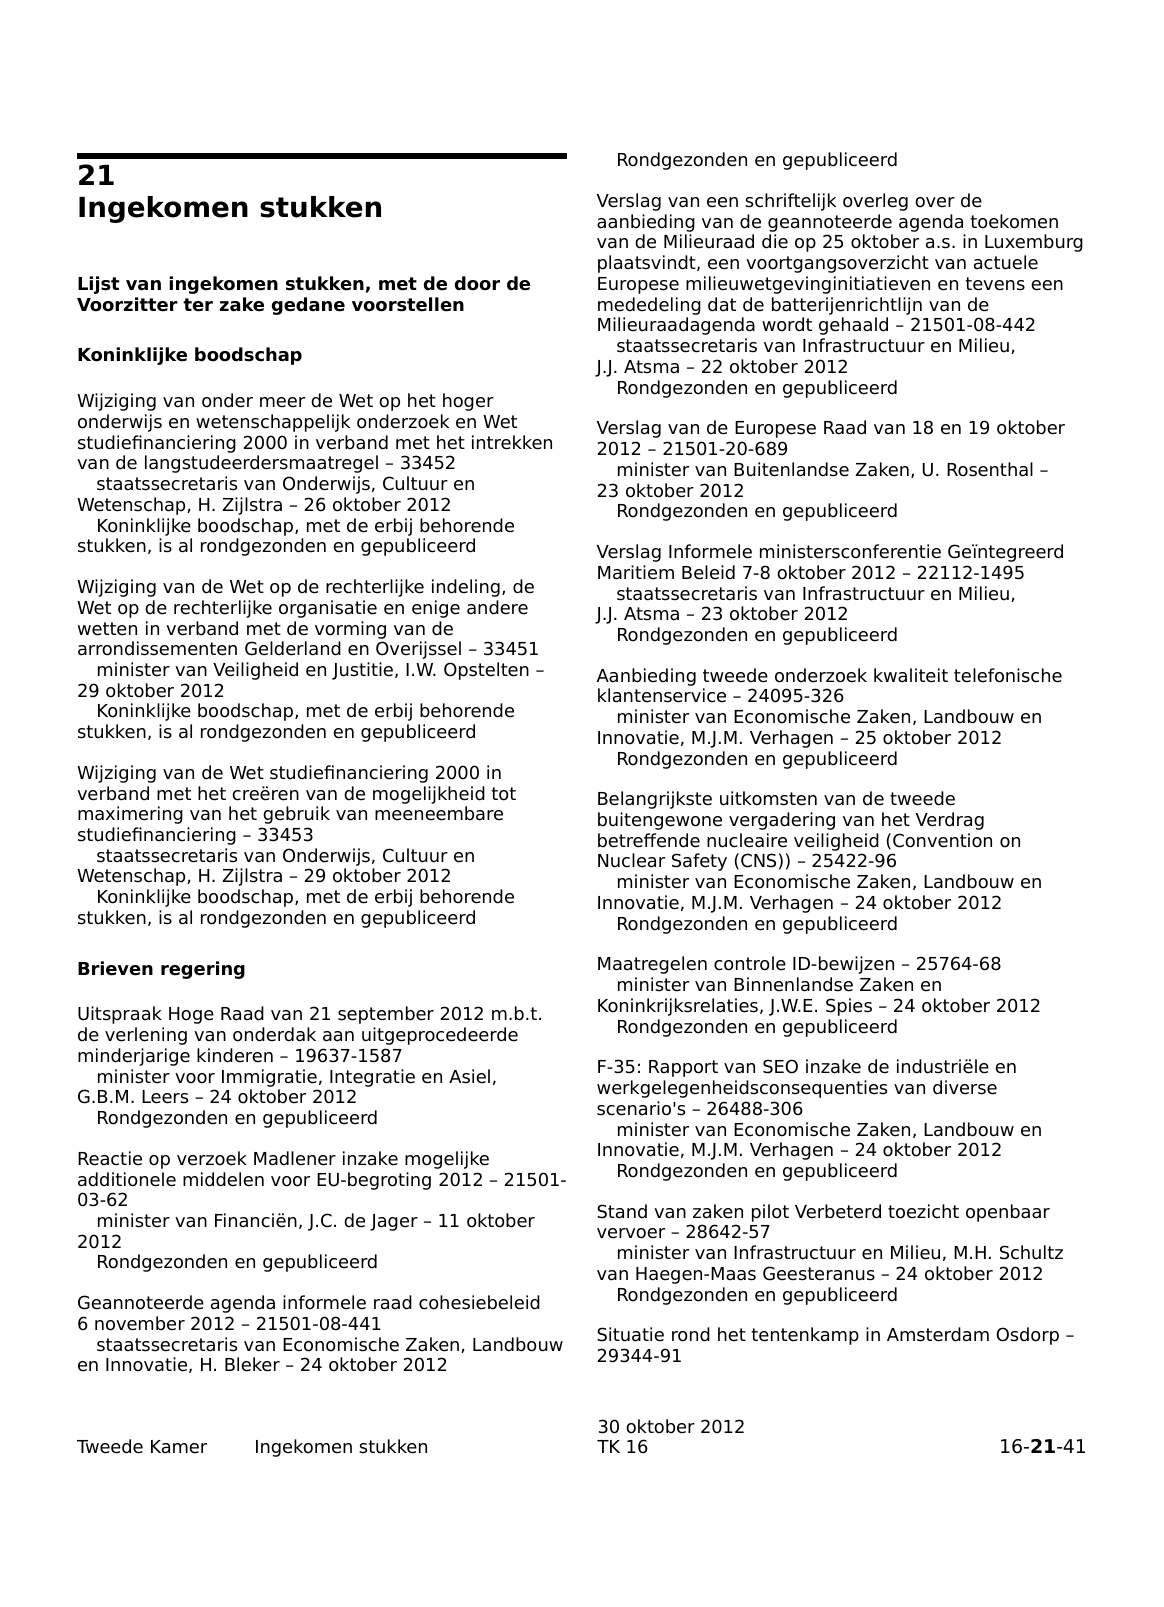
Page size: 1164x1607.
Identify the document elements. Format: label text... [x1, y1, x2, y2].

text Verslag Informele ministersconferentie Geïntegreerd Maritiem Beleid 7-8 oktober 2012 – 22112-1495 [596, 542, 1087, 583]
text staatssecretaris van Onderwijs, Cultuur en Wetenschap, H. Zijlstra – 26 oktober 2012 [77, 474, 567, 515]
text minister van Economische Zaken, Landbouw en Innovatie, M.J.M. Verhagen – 24 oktober 2012 [596, 872, 1087, 913]
text Wijziging van onder meer de Wet op het hoger onderwijs en wetenschappelijk onderzoek en Wet studiefinanciering 2000 in verband met het intrekken van de langstudeerdersmaatregel – 33452 [77, 391, 567, 474]
text Stand van zaken pilot Verbeterd toezicht openbaar vervoer – 28642-57 [596, 1202, 1087, 1243]
text F-35: Rapport van SEO inzake de industriële en werkgelegenheidsconsequenties van diverse scenario's – 26488-306 [596, 1057, 1087, 1119]
text Rondgezonden en gepubliceerd [596, 913, 1087, 934]
text minister van Binnenlandse Zaken en Koninkrijksrelaties, J.W.E. Spies – 24 oktober 2012 [596, 975, 1087, 1016]
text Koninklijke boodschap, met de erbij behorende stukken, is al rondgezonden en gepubliceerd [77, 515, 567, 557]
text Wijziging van de Wet studiefinanciering 2000 in verband met het creëren van de mogelijkheid tot maximering van het gebruik van meeneembare studiefinanciering – 33453 [77, 763, 567, 846]
text minister van Economische Zaken, Landbouw en Innovatie, M.J.M. Verhagen – 25 oktober 2012 [596, 707, 1087, 748]
text minister van Financiën, J.C. de Jager – 11 oktober 2012 [77, 1211, 567, 1252]
text Wijziging van de Wet op de rechterlijke indeling, de Wet op de rechterlijke organisatie en enige andere wetten in verband met de vorming van de arrondissementen Gelderland en Overijssel – 33451 [77, 577, 567, 660]
text Belangrijkste uitkomsten van de tweede buitengewone vergadering van het Verdrag betreffende nucleaire veiligheid (Convention on Nuclear Safety (CNS)) – 25422-96 [596, 789, 1087, 872]
text Aanbieding tweede onderzoek kwaliteit telefonische klantenservice – 24095-326 [596, 666, 1087, 707]
text Koninklijke boodschap, met de erbij behorende stukken, is al rondgezonden en gepubliceerd [77, 887, 567, 928]
text Uitspraak Hoge Raad van 21 september 2012 m.b.t. de verlening van onderdak aan uitgeprocedeerde minderjarige kinderen – 19637-1587 [77, 1004, 567, 1066]
text Rondgezonden en gepubliceerd [596, 1284, 1087, 1305]
text minister voor Immigratie, Integratie en Asiel, G.B.M. Leers – 24 oktober 2012 [77, 1066, 567, 1108]
text Koninklijke boodschap, met de erbij behorende stukken, is al rondgezonden en gepubliceerd [77, 701, 567, 743]
text Verslag van een schriftelijk overleg over de aanbieding van de geannoteerde agenda toekomen van de Milieuraad die op 25 oktober a.s. in Luxemburg plaatsvindt, een voortgangsoverzicht van actuele Europese milieuwetgevinginitiatieven en tevens een mededeling dat de batterijenrichtlijn van de Milieuraadagenda wordt gehaald – 21501-08-442 [596, 191, 1087, 336]
text Rondgezonden en gepubliceerd [596, 625, 1087, 646]
text minister van Veiligheid en Justitie, I.W. Opstelten – 29 oktober 2012 [77, 660, 567, 701]
text Rondgezonden en gepubliceerd [77, 1108, 567, 1129]
text minister van Buitenlandse Zaken, U. Rosenthal – 23 oktober 2012 [596, 460, 1087, 501]
text minister van Economische Zaken, Landbouw en Innovatie, M.J.M. Verhagen – 24 oktober 2012 [596, 1119, 1087, 1161]
subtitle Brieven regering [77, 958, 567, 979]
text Verslag van de Europese Raad van 18 en 19 oktober 2012 – 21501-20-689 [596, 418, 1087, 460]
text Rondgezonden en gepubliceerd [596, 501, 1087, 522]
text Rondgezonden en gepubliceerd [596, 1161, 1087, 1182]
text Rondgezonden en gepubliceerd [77, 1252, 567, 1273]
text Geannoteerde agenda informele raad cohesiebeleid 6 november 2012 – 21501-08-441 [77, 1293, 567, 1334]
subtitle Lijst van ingekomen stukken, met de door de Voorzitter ter zake gedane voorstellen [77, 274, 567, 315]
text Situatie rond het tentenkamp in Amsterdam Osdorp – 29344-91 [596, 1325, 1087, 1367]
text staatssecretaris van Economische Zaken, Landbouw en Innovatie, H. Bleker – 24 oktober 2012 [77, 1334, 567, 1376]
text minister van Infrastructuur en Milieu, M.H. Schultz van Haegen-Maas Geesteranus – 24 oktober 2012 [596, 1243, 1087, 1284]
text staatssecretaris van Infrastructuur en Milieu, J.J. Atsma – 22 oktober 2012 [596, 336, 1087, 377]
text Rondgezonden en gepubliceerd [596, 748, 1087, 769]
text staatssecretaris van Infrastructuur en Milieu, J.J. Atsma – 23 oktober 2012 [596, 583, 1087, 625]
text Rondgezonden en gepubliceerd [596, 377, 1087, 398]
text Rondgezonden en gepubliceerd [596, 150, 1087, 171]
text Reactie op verzoek Madlener inzake mogelijke additionele middelen voor EU-begroting 2012 – 21501-03-62 [77, 1149, 567, 1211]
subtitle Koninklijke boodschap [77, 345, 567, 366]
text Rondgezonden en gepubliceerd [596, 1016, 1087, 1037]
title 21 Ingekomen stukken [77, 159, 567, 224]
text Maatregelen controle ID-bewijzen – 25764-68 [596, 954, 1087, 975]
text staatssecretaris van Onderwijs, Cultuur en Wetenschap, H. Zijlstra – 29 oktober 2012 [77, 846, 567, 887]
